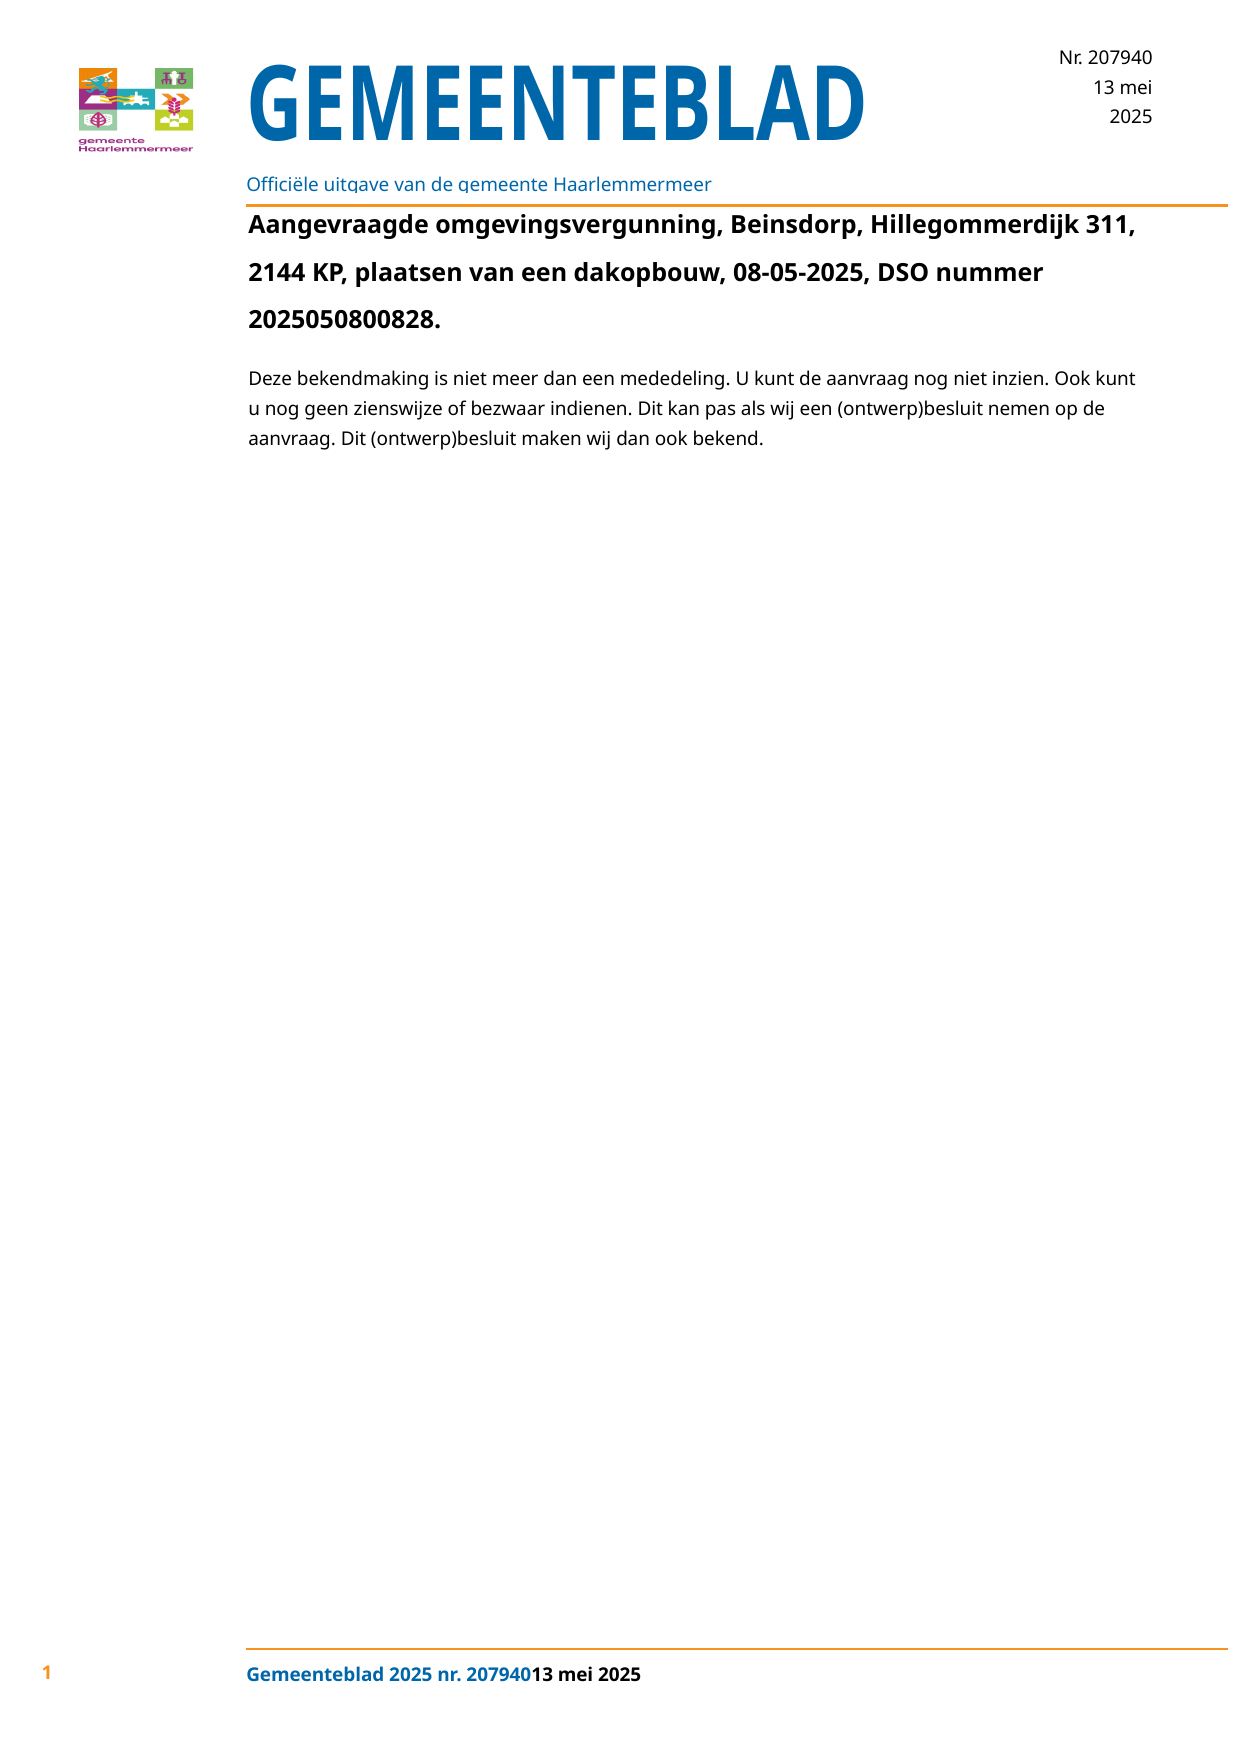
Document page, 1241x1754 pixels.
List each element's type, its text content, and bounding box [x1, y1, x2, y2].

picture [41, 47, 231, 172]
text Deze bekendmaking is niet meer dan een mededeling. U kunt de aanvraag nog niet inzien. Ook kunt u nog geen zienswijze of bezwaar indienen. Dit kan pas als wij een (ontwerp)besluit nemen op de aanvraag. Dit (ontwerp)besluit maken wij dan ook bekend. [248, 366, 1152, 450]
text Aangevraagde omgevingsvergunning, Beinsdorp, Hillegommerdijk 311, 2144 KP, plaatsen van een dakopbouw, 08-05-2025, DSO nummer 2025050800828. [248, 207, 1152, 336]
